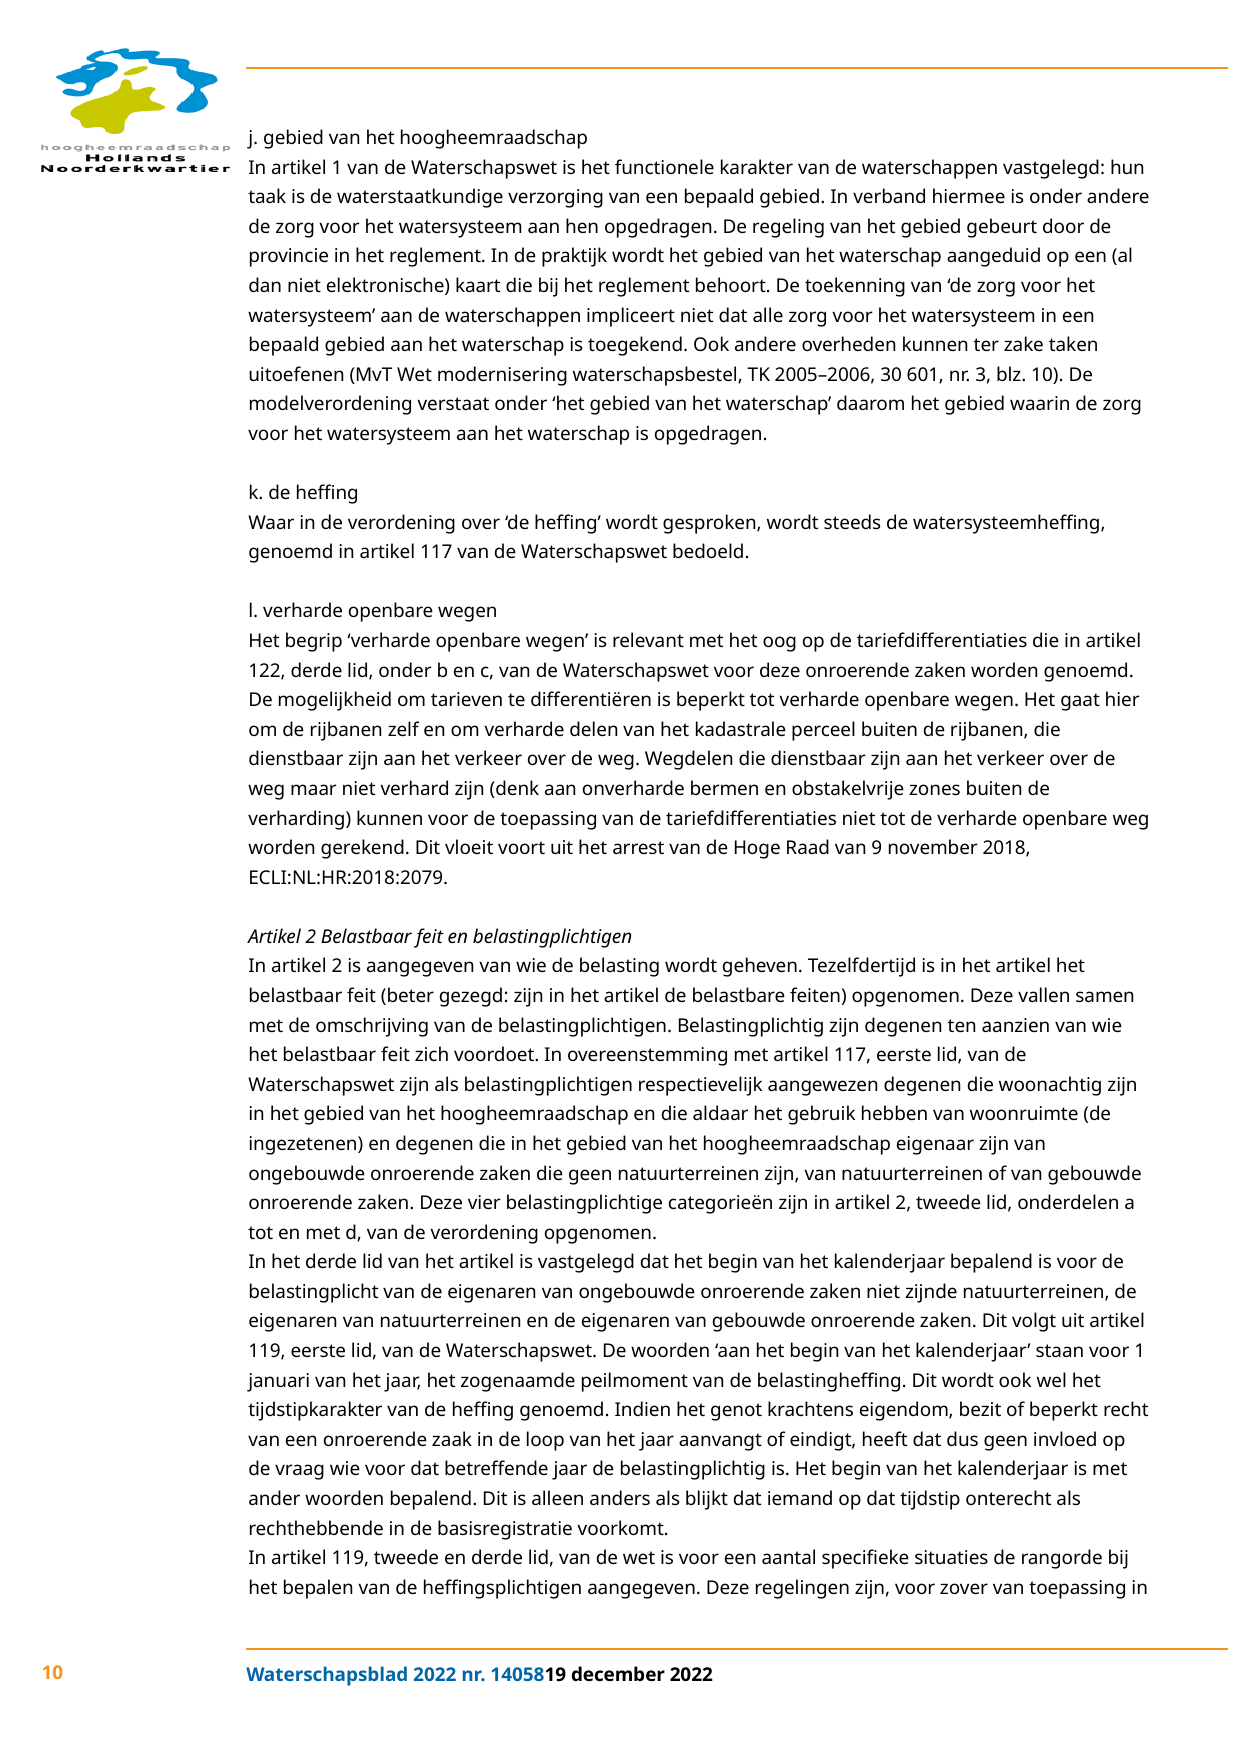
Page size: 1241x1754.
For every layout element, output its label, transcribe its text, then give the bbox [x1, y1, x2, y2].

text In artikel 2 is aangegeven van wie de belasting wordt geheven. Tezelfdertijd is in het artikel het belastbaar feit (beter gezegd: zijn in het artikel de belastbare feiten) opgenomen. Deze vallen samen met de omschrijving van de belastingplichtigen. Belastingplichtig zijn degenen ten aanzien van wie het belastbaar feit zich voordoet. In overeenstemming met artikel 117, eerste lid, van de Waterschapswet zijn als belastingplichtigen respectievelijk aangewezen degenen die woonachtig zijn in het gebied van het hoogheemraadschap en die aldaar het gebruik hebben van woonruimte (de ingezetenen) en degenen die in het gebied van het hoogheemraadschap eigenaar zijn van ongebouwde onroerende zaken die geen natuurterreinen zijn, van natuurterreinen of van gebouwde onroerende zaken. Deze vier belastingplichtige categorieën zijn in artikel 2, tweede lid, onderdelen a tot en met d, van de verordening opgenomen. [248, 953, 1152, 1245]
text Het begrip ‘verharde openbare wegen’ is relevant met het oog op de tariefdifferentiaties die in artikel 122, derde lid, onder b en c, van de Waterschapswet voor deze onroerende zaken worden genoemd. De mogelijkheid om tarieven te differentiëren is beperkt tot verharde openbare wegen. Het gaat hier om de rijbanen zelf en om verharde delen van het kadastrale perceel buiten de rijbanen, die dienstbaar zijn aan het verkeer over de weg. Wegdelen die dienstbaar zijn aan het verkeer over de weg maar niet verhard zijn (denk aan onverharde bermen en obstakelvrije zones buiten de verharding) kunnen voor de toepassing van de tariefdifferentiaties niet tot de verharde openbare weg worden gerekend. Dit vloeit voort uit het arrest van de Hoge Raad van 9 november 2018, ECLI:NL:HR:2018:2079. [248, 627, 1152, 890]
text k. de heffing [248, 479, 1152, 505]
text j. gebied van het hoogheemraadschap [248, 124, 1152, 150]
text Waar in de verordening over ‘de heffing’ wordt gesproken, wordt steeds de watersysteemheffing, genoemd in artikel 117 van de Waterschapswet bedoeld. [248, 509, 1152, 564]
text In artikel 1 van de Waterschapswet is het functionele karakter van de waterschappen vastgelegd: hun taak is de waterstaatkundige verzorging van een bepaald gebied. In verband hiermee is onder andere de zorg voor het watersysteem aan hen opgedragen. De regeling van het gebied gebeurt door de provincie in het reglement. In de praktijk wordt het gebied van het waterschap aangeduid op een (al dan niet elektronische) kaart die bij het reglement behoort. De toekenning van ‘de zorg voor het watersysteem’ aan de waterschappen impliceert niet dat alle zorg voor het watersysteem in een bepaald gebied aan het waterschap is toegekend. Ook andere overheden kunnen ter zake taken uitoefenen (MvT Wet modernisering waterschapsbestel, TK 2005–2006, 30 601, nr. 3, blz. 10). De modelverordening verstaat onder ‘het gebied van het waterschap’ daarom het gebied waarin de zorg voor het watersysteem aan het waterschap is opgedragen. [248, 154, 1152, 446]
text In het derde lid van het artikel is vastgelegd dat het begin van het kalenderjaar bepalend is voor de belastingplicht van de eigenaren van ongebouwde onroerende zaken niet zijnde natuurterreinen, de eigenaren van natuurterreinen en de eigenaren van gebouwde onroerende zaken. Dit volgt uit artikel 119, eerste lid, van de Waterschapswet. De woorden ‘aan het begin van het kalenderjaar’ staan voor 1 januari van het jaar, het zogenaamde peilmoment van de belastingheffing. Dit wordt ook wel het tijdstipkarakter van de heffing genoemd. Indien het genot krachtens eigendom, bezit of beperkt recht van een onroerende zaak in de loop van het jaar aanvangt of eindigt, heeft dat dus geen invloed op de vraag wie voor dat betreffende jaar de belastingplichtig is. Het begin van het kalenderjaar is met ander woorden bepalend. Dit is alleen anders als blijkt dat iemand op dat tijdstip onterecht als rechthebbende in de basisregistratie voorkomt. [248, 1248, 1152, 1541]
picture [41, 47, 231, 172]
text In artikel 119, tweede en derde lid, van de wet is voor een aantal specifieke situaties de rangorde bij het bepalen van de heffingsplichtigen aangegeven. Deze regelingen zijn, voor zover van toepassing in [248, 1544, 1152, 1600]
text l. verharde openbare wegen [248, 598, 1152, 623]
text Artikel 2 Belastbaar feit en belastingplichtigen [248, 923, 1152, 949]
